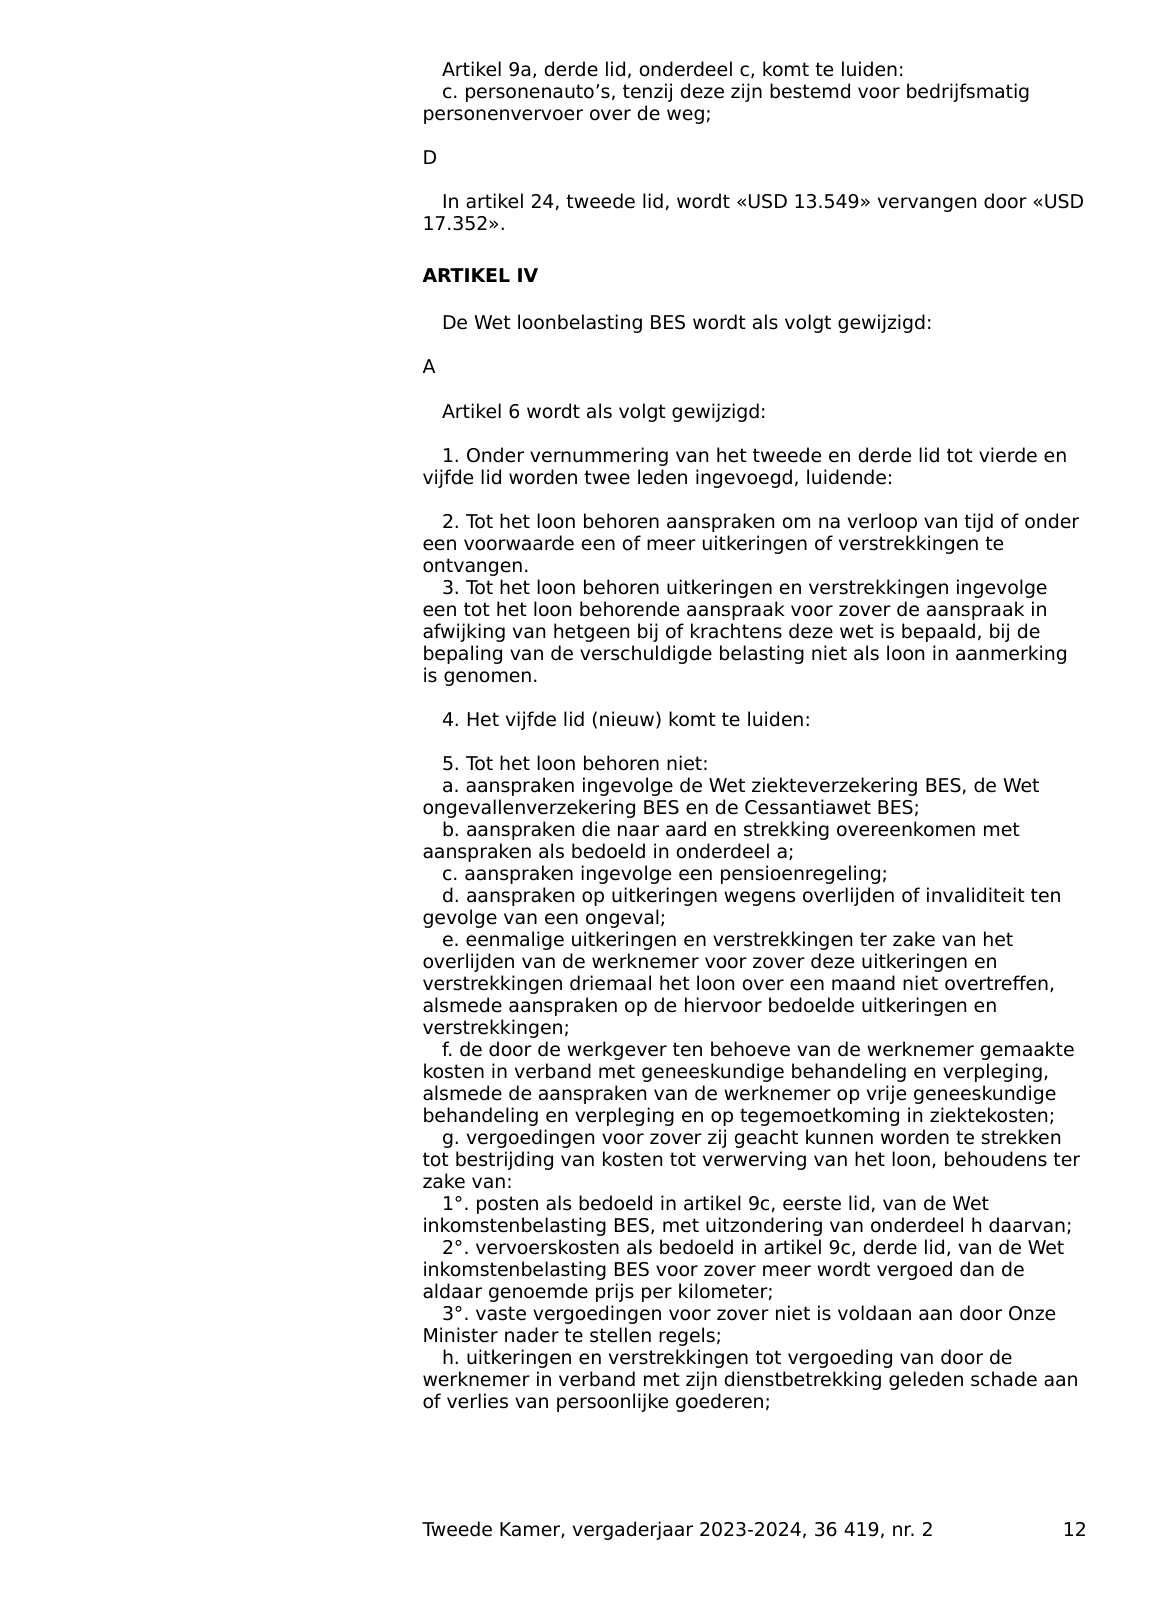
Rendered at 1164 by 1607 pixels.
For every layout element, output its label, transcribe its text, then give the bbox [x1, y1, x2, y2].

text 2. Tot het loon behoren aanspraken om na verloop van tijd of onder een voorwaarde een of meer uitkeringen of verstrekkingen te ontvangen. [422, 511, 1087, 577]
text c. aanspraken ingevolge een pensioenregeling; [422, 863, 1087, 885]
text f. de door de werkgever ten behoeve van de werknemer gemaakte kosten in verband met geneeskundige behandeling en verpleging, alsmede de aanspraken van de werknemer op vrije geneeskundige behandeling en verpleging en op tegemoetkoming in ziektekosten; [422, 1039, 1087, 1127]
text c. personenauto’s, tenzij deze zijn bestemd voor bedrijfsmatig personenvervoer over de weg; [422, 81, 1087, 125]
text 3. Tot het loon behoren uitkeringen en verstrekkingen ingevolge een tot het loon behorende aanspraak voor zover de aanspraak in afwijking van hetgeen bij of krachtens deze wet is bepaald, bij de bepaling van de verschuldigde belasting niet als loon in aanmerking is genomen. [422, 577, 1087, 687]
text D [422, 147, 1087, 169]
text 5. Tot het loon behoren niet: [422, 753, 1087, 775]
text 1°. posten als bedoeld in artikel 9c, eerste lid, van de Wet inkomstenbelasting BES, met uitzondering van onderdeel h daarvan; [422, 1193, 1087, 1237]
text g. vergoedingen voor zover zij geacht kunnen worden te strekken tot bestrijding van kosten tot verwerving van het loon, behoudens ter zake van: [422, 1127, 1087, 1193]
text 3°. vaste vergoedingen voor zover niet is voldaan aan door Onze Minister nader te stellen regels; [422, 1303, 1087, 1347]
text d. aanspraken op uitkeringen wegens overlijden of invaliditeit ten gevolge van een ongeval; [422, 885, 1087, 929]
text h. uitkeringen en verstrekkingen tot vergoeding van door de werknemer in verband met zijn dienstbetrekking geleden schade aan of verlies van persoonlijke goederen; [422, 1347, 1087, 1412]
text In artikel 24, tweede lid, wordt «USD 13.549» vervangen door «USD 17.352». [422, 191, 1087, 235]
text A [422, 356, 1087, 378]
text Artikel 6 wordt als volgt gewijzigd: [422, 401, 1087, 423]
text De Wet loonbelasting BES wordt als volgt gewijzigd: [422, 312, 1087, 334]
text 1. Onder vernummering van het tweede en derde lid tot vierde en vijfde lid worden twee leden ingevoegd, luidende: [422, 445, 1087, 489]
text a. aanspraken ingevolge de Wet ziekteverzekering BES, de Wet ongevallenverzekering BES en de Cessantiawet BES; [422, 775, 1087, 819]
text 4. Het vijfde lid (nieuw) komt te luiden: [422, 709, 1087, 731]
subtitle ARTIKEL IV [422, 265, 1087, 287]
text e. eenmalige uitkeringen en verstrekkingen ter zake van het overlijden van de werknemer voor zover deze uitkeringen en verstrekkingen driemaal het loon over een maand niet overtreffen, alsmede aanspraken op de hiervoor bedoelde uitkeringen en verstrekkingen; [422, 929, 1087, 1039]
text 2°. vervoerskosten als bedoeld in artikel 9c, derde lid, van de Wet inkomstenbelasting BES voor zover meer wordt vergoed dan de aldaar genoemde prijs per kilometer; [422, 1237, 1087, 1303]
text Artikel 9a, derde lid, onderdeel c, komt te luiden: [422, 59, 1087, 81]
text b. aanspraken die naar aard en strekking overeenkomen met aanspraken als bedoeld in onderdeel a; [422, 819, 1087, 863]
